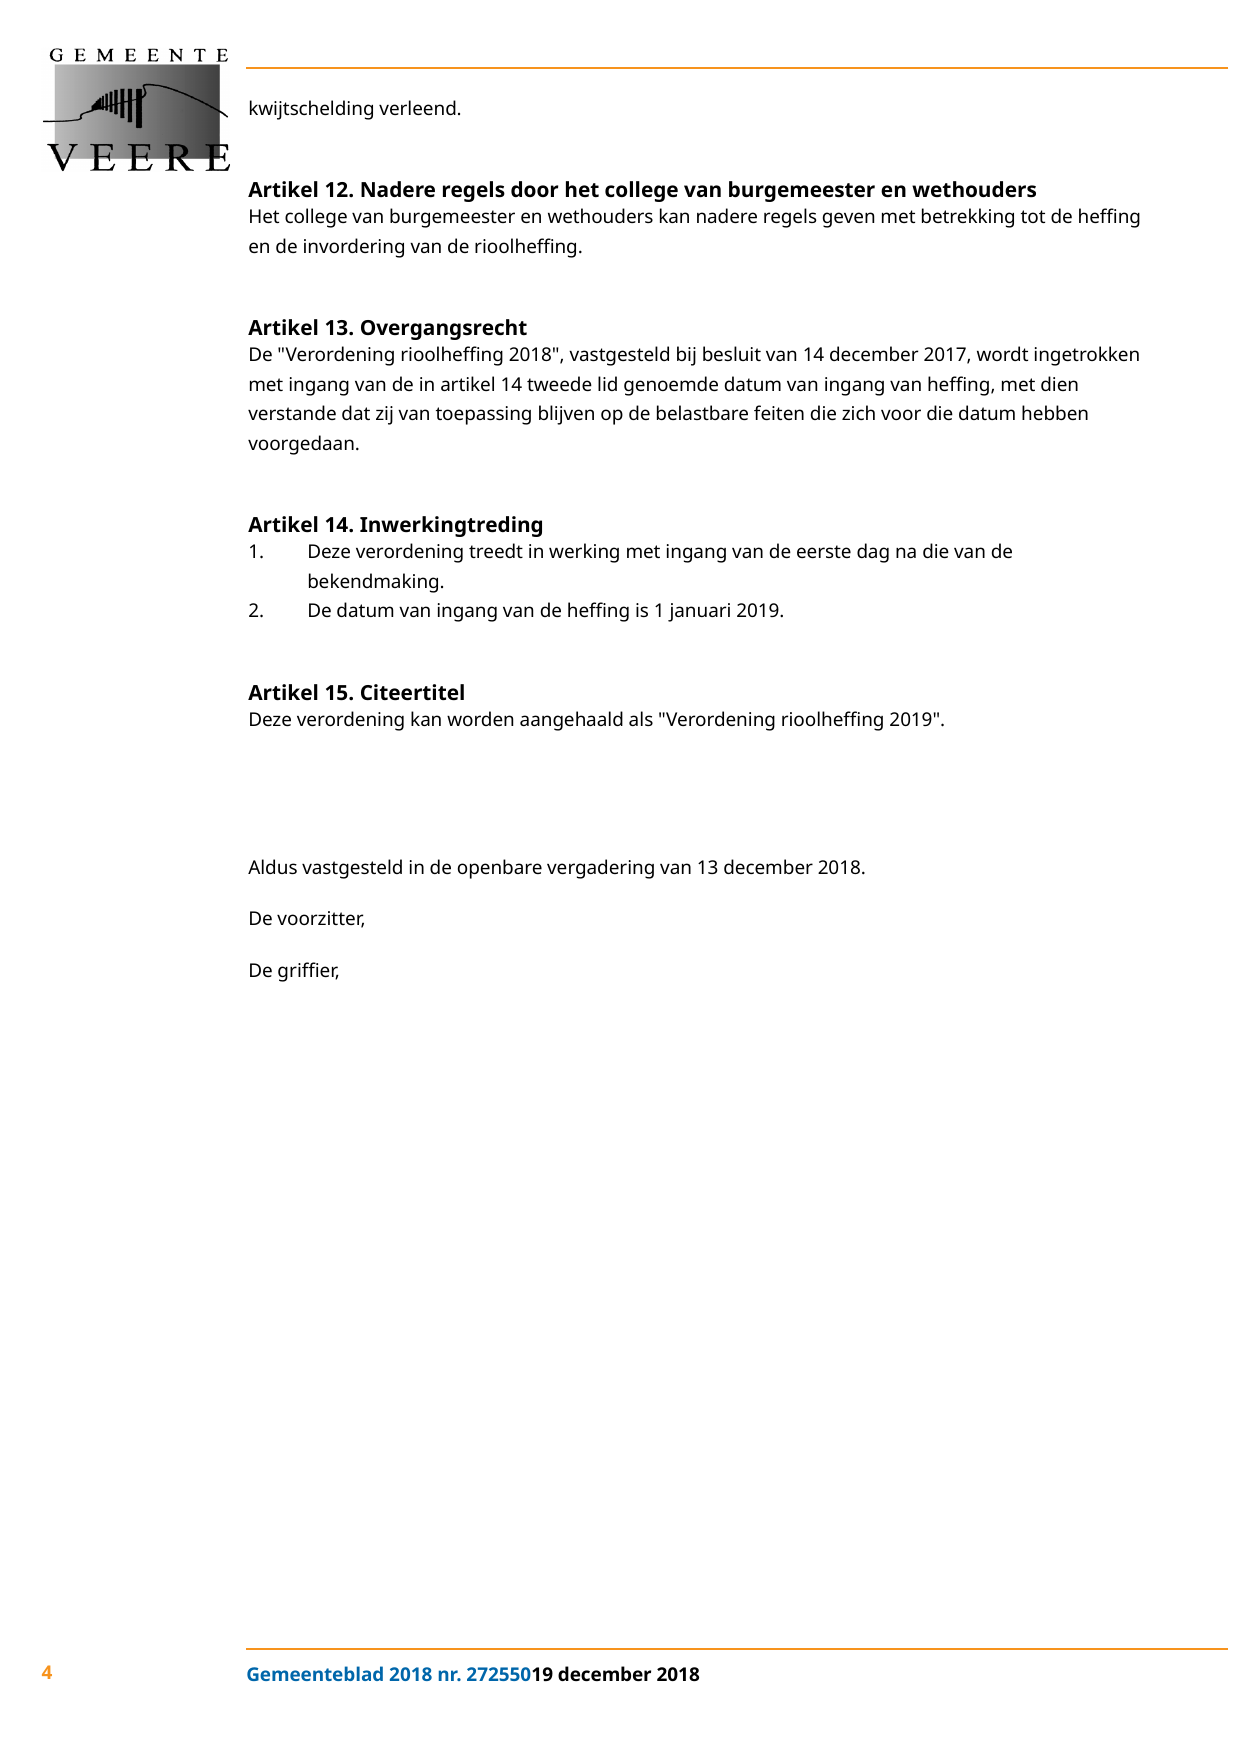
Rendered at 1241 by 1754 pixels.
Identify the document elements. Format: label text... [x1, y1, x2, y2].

text De griffier, [248, 957, 1152, 983]
text Artikel 12. Nadere regels door het college van burgemeester en wethouders [248, 175, 1152, 203]
text Artikel 13. Overgangsrecht [248, 313, 1152, 341]
text De "Verordening rioolheffing 2018", vastgesteld bij besluit van 14 december 2017, wordt ingetrokken met ingang van de in artikel 14 tweede lid genoemde datum van ingang van heffing, met dien verstande dat zij van toepassing blijven op de belastbare feiten die zich voor die datum hebben voorgedaan. [248, 341, 1152, 456]
text Het college van burgemeester en wethouders kan nadere regels geven met betrekking tot de heffing en de invordering van de rioolheffing. [248, 203, 1152, 258]
text Artikel 15. Citeertitel [248, 678, 1152, 706]
text Aldus vastgesteld in de openbare vergadering van 13 december 2018. [248, 854, 1152, 880]
list De datum van ingang van de heffing is 1 januari 2019. [248, 598, 1152, 623]
text kwijtschelding verleend. [248, 95, 1152, 121]
text Artikel 14. Inwerkingtreding [248, 510, 1152, 538]
picture [41, 47, 231, 172]
text De voorzitter, [248, 905, 1152, 931]
text Deze verordening kan worden aangehaald als "Verordening rioolheffing 2019". [248, 706, 1152, 732]
list Deze verordening treedt in werking met ingang van de eerste dag na die van de bekendmaking. [248, 538, 1152, 594]
